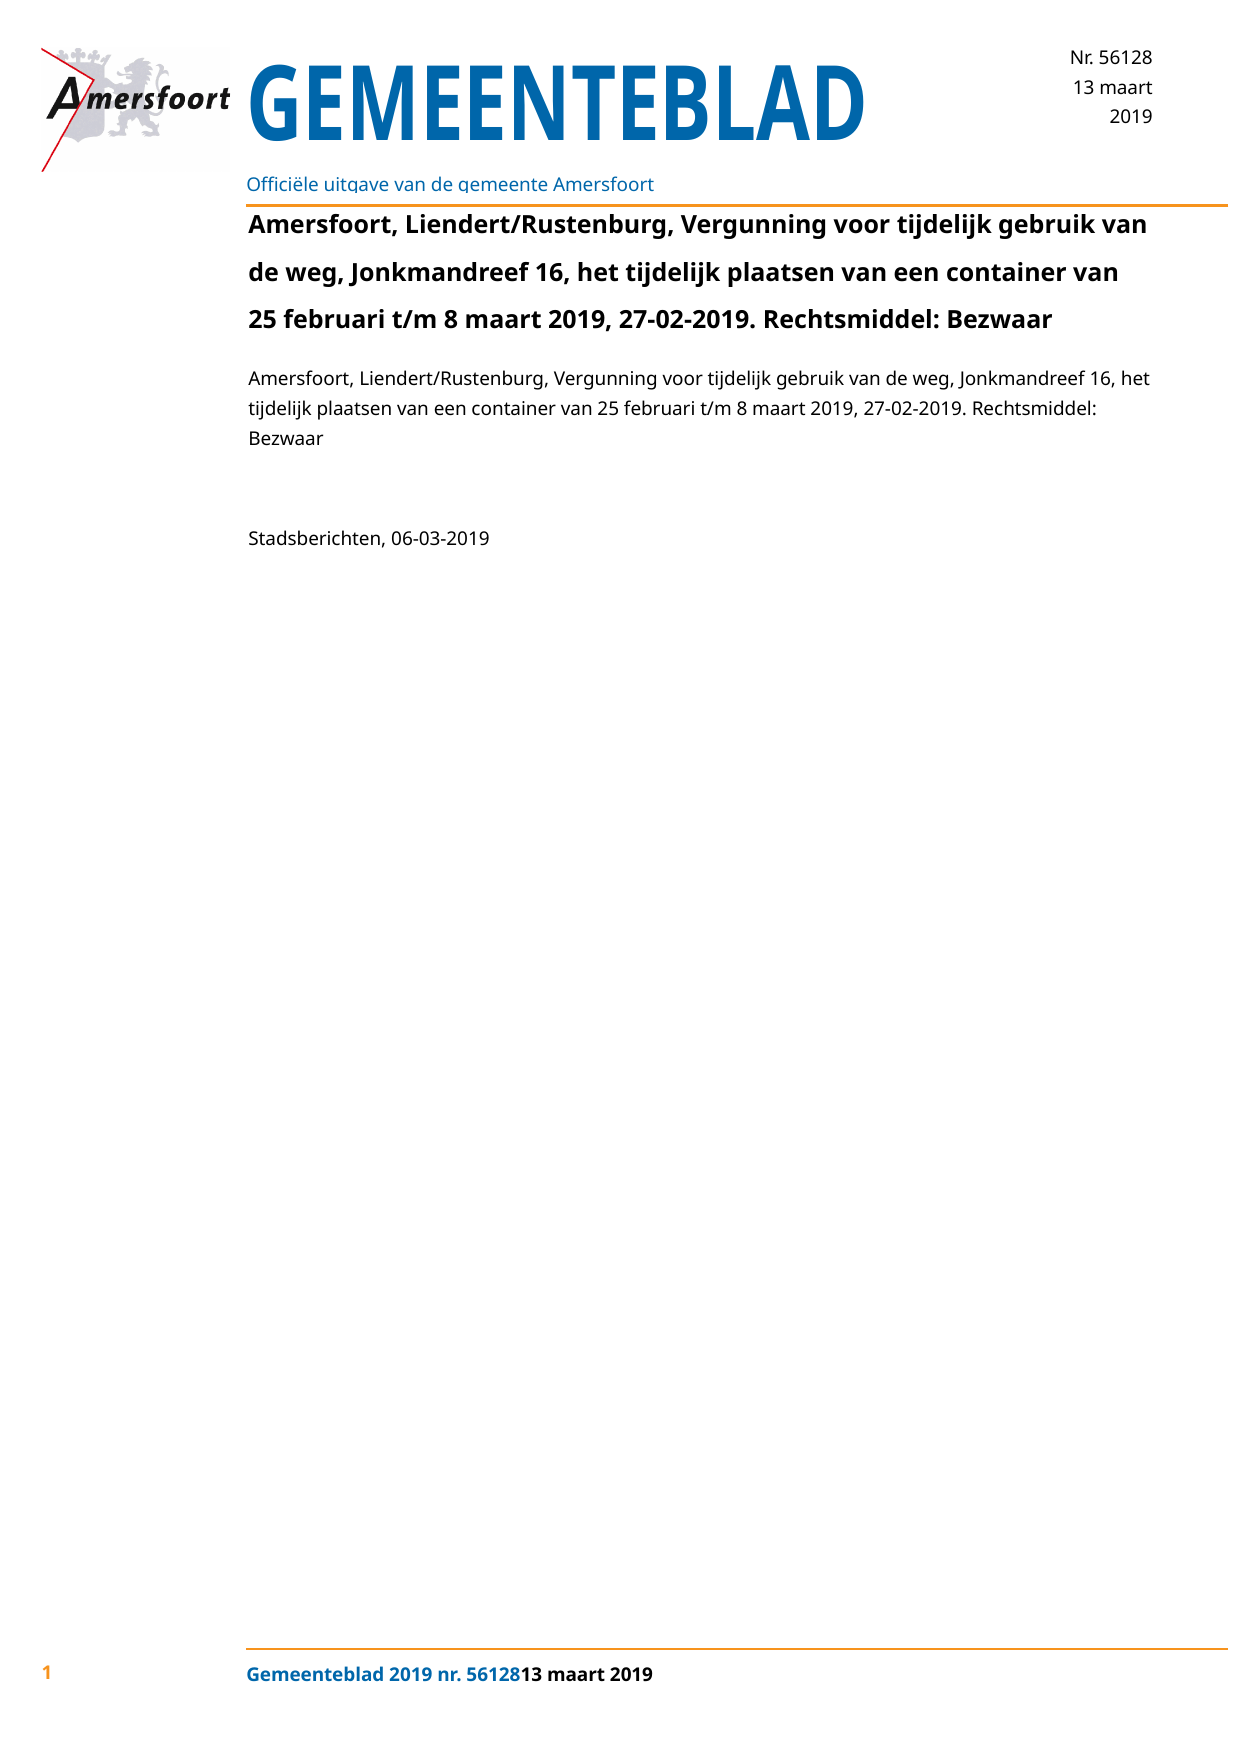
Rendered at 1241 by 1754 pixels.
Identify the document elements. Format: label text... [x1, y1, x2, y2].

picture [41, 47, 231, 172]
text Stadsberichten, 06-03-2019 [248, 526, 1152, 551]
text Amersfoort, Liendert/Rustenburg, Vergunning voor tijdelijk gebruik van de weg, Jonkmandreef 16, het tijdelijk plaatsen van een container van 25 februari t/m 8 maart 2019, 27-02-2019. Rechtsmiddel: Bezwaar [248, 207, 1152, 336]
text Amersfoort, Liendert/Rustenburg, Vergunning voor tijdelijk gebruik van de weg, Jonkmandreef 16, het tijdelijk plaatsen van een container van 25 februari t/m 8 maart 2019, 27-02-2019. Rechtsmiddel: Bezwaar [248, 366, 1152, 450]
